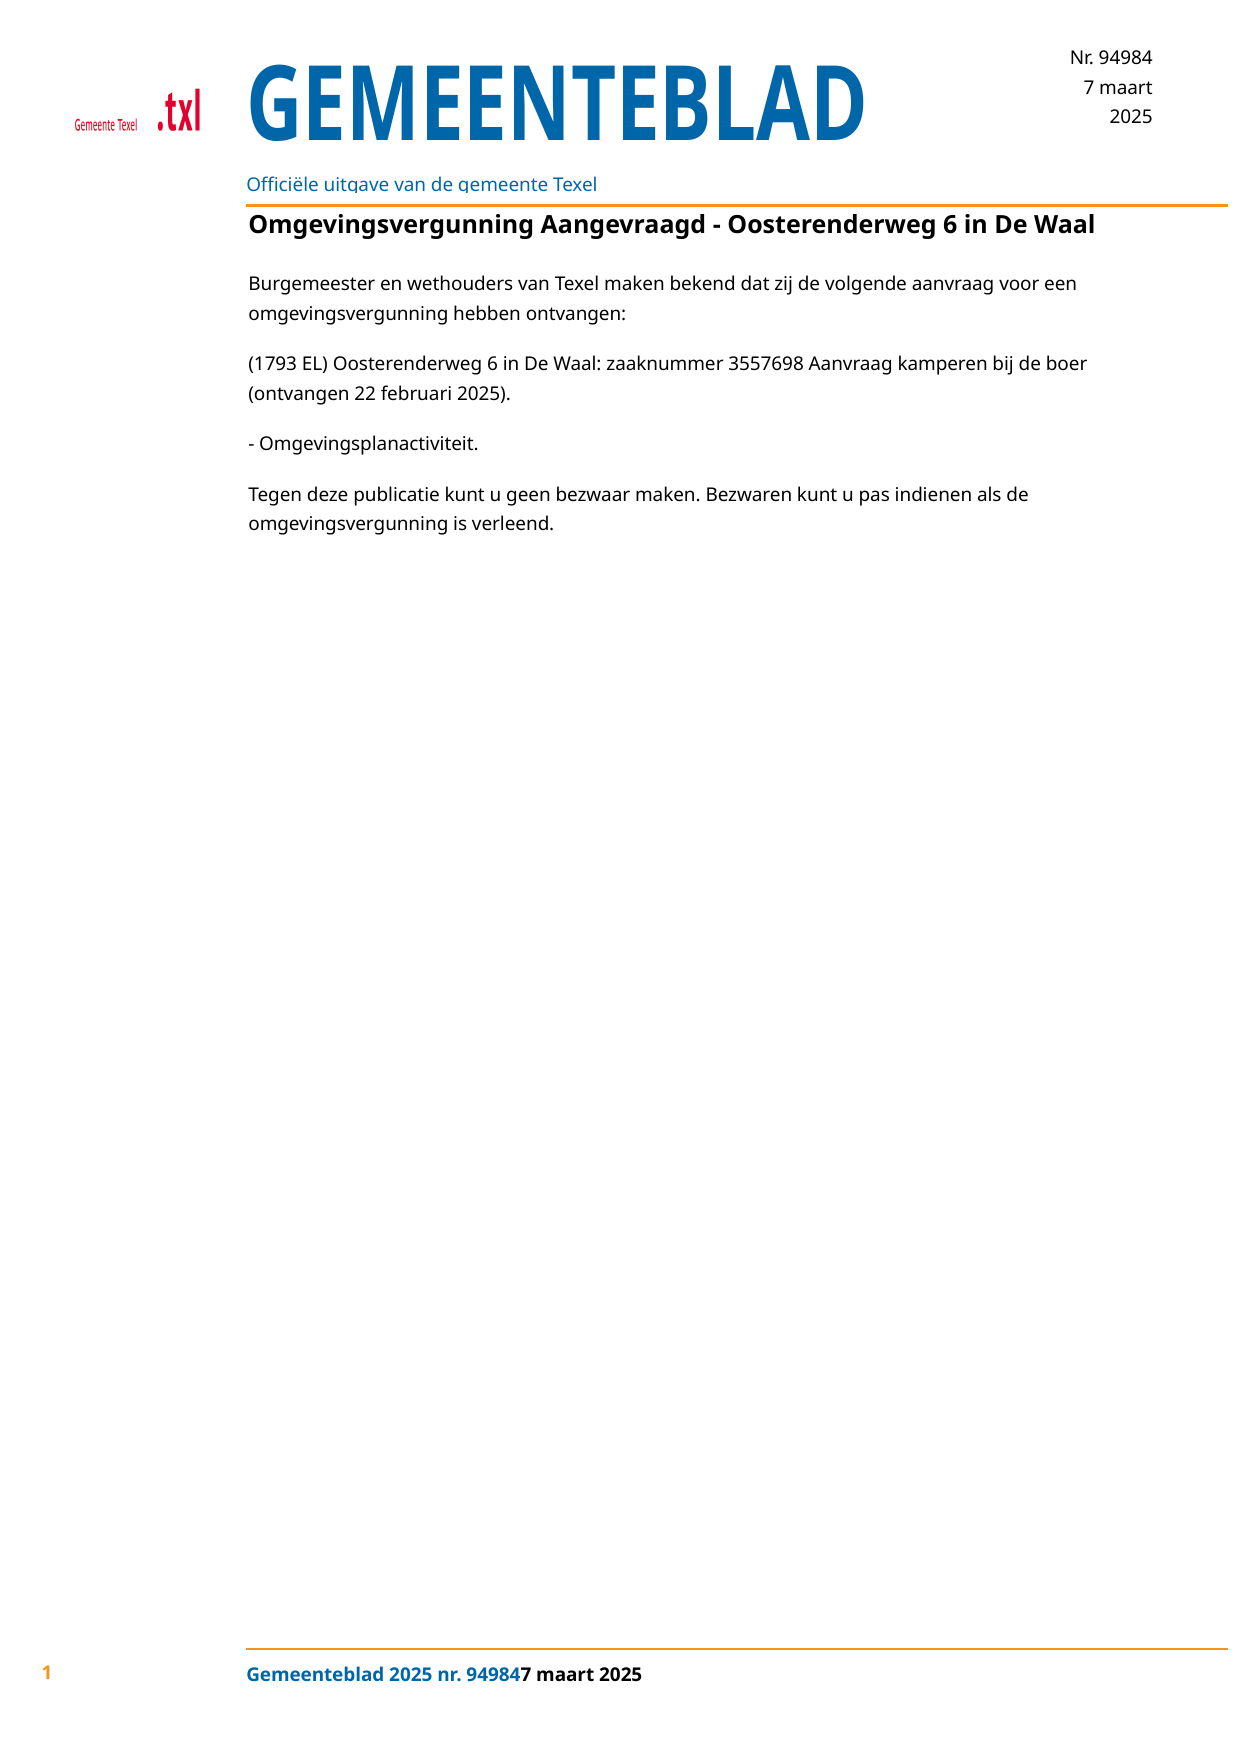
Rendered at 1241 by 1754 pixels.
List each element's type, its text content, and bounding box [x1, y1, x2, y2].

picture [41, 47, 231, 172]
text Omgevingsvergunning Aangevraagd - Oosterenderweg 6 in De Waal [248, 207, 1152, 241]
text Tegen deze publicatie kunt u geen bezwaar maken. Bezwaren kunt u pas indienen als de omgevingsvergunning is verleend. [248, 481, 1152, 536]
text - Omgevingsplanactiviteit. [248, 430, 1152, 456]
text Burgemeester en wethouders van Texel maken bekend dat zij de volgende aanvraag voor een omgevingsvergunning hebben ontvangen: [248, 270, 1152, 326]
text (1793 EL) Oosterenderweg 6 in De Waal: zaaknummer 3557698 Aanvraag kamperen bij de boer (ontvangen 22 februari 2025). [248, 350, 1152, 406]
